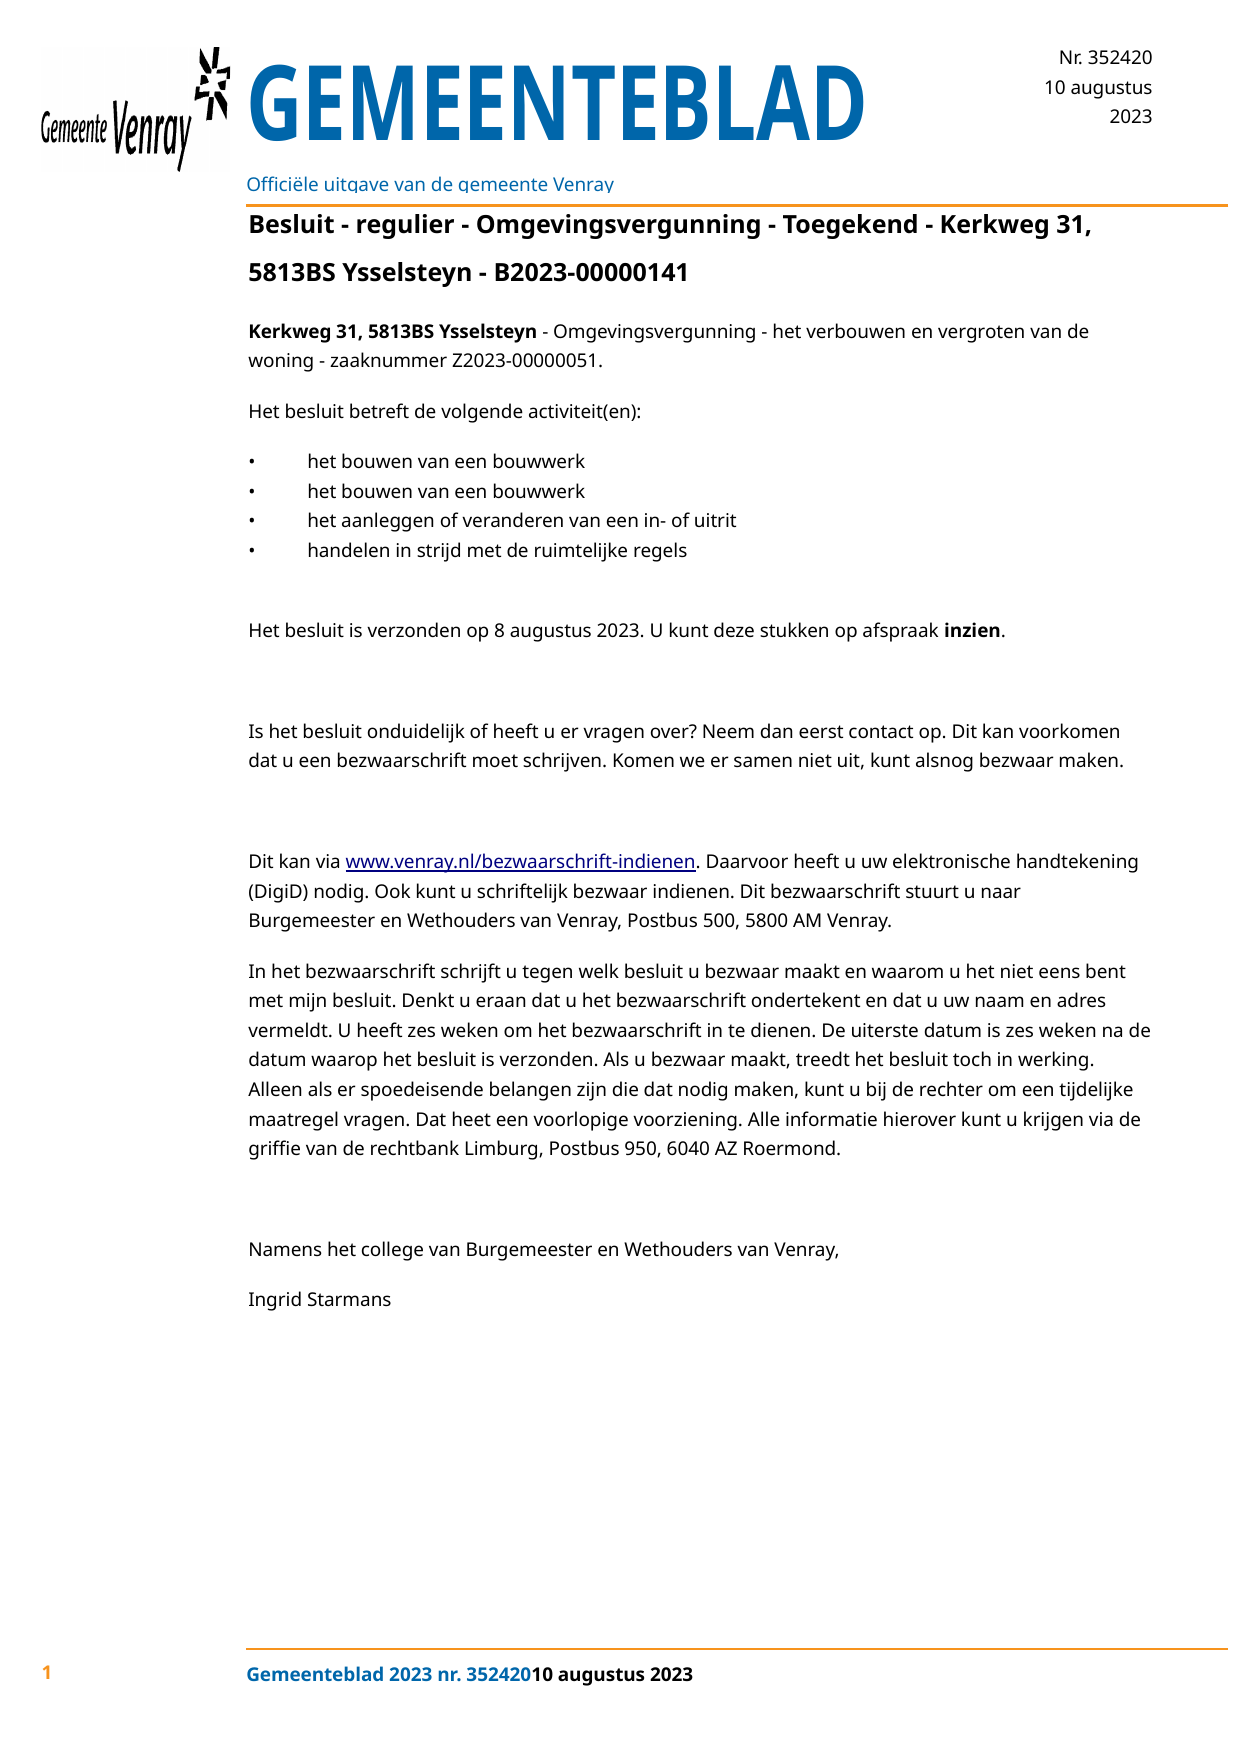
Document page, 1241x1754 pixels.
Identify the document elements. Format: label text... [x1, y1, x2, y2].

list handelen in strijd met de ruimtelijke regels [248, 537, 1152, 563]
text Kerkweg 31, 5813BS Ysselsteyn - Omgevingsvergunning - het verbouwen en vergroten van de woning - zaaknummer Z2023-00000051. [248, 318, 1152, 373]
text Namens het college van Burgemeester en Wethouders van Venray, [248, 1236, 1152, 1262]
text Het besluit betreft de volgende activiteit(en): [248, 398, 1152, 424]
text Is het besluit onduidelijk of heeft u er vragen over? Neem dan eerst contact op. Dit kan voorkomen dat u een bezwaarschrift moet schrijven. Komen we er samen niet uit, kunt alsnog bezwaar maken. [248, 718, 1152, 773]
text In het bezwaarschrift schrijft u tegen welk besluit u bezwaar maakt en waarom u het niet eens bent met mijn besluit. Denkt u eraan dat u het bezwaarschrift ondertekent en dat u uw naam en adres vermeldt. U heeft zes weken om het bezwaarschrift in te dienen. De uiterste datum is zes weken na de datum waarop het besluit is verzonden. Als u bezwaar maakt, treedt het besluit toch in werking. Alleen als er spoedeisende belangen zijn die dat nodig maken, kunt u bij de rechter om een tijdelijke maatregel vragen. Dat heet een voorlopige voorziening. Alle informatie hierover kunt u krijgen via de griffie van de rechtbank Limburg, Postbus 950, 6040 AZ Roermond. [248, 958, 1152, 1161]
text Dit kan via www.venray.nl/bezwaarschrift-indienen. Daarvoor heeft u uw elektronische handtekening (DigiD) nodig. Ook kunt u schriftelijk bezwaar indienen. Dit bezwaarschrift stuurt u naar Burgemeester en Wethouders van Venray, Postbus 500, 5800 AM Venray. [248, 848, 1152, 933]
list het bouwen van een bouwwerk [248, 478, 1152, 504]
text Het besluit is verzonden op 8 augustus 2023. U kunt deze stukken op afspraak inzien. [248, 617, 1152, 643]
list het aanleggen of veranderen van een in- of uitrit [248, 507, 1152, 533]
list het bouwen van een bouwwerk [248, 448, 1152, 474]
picture [41, 47, 231, 172]
text Ingrid Starmans [248, 1287, 1152, 1312]
text Besluit - regulier - Omgevingsvergunning - Toegekend - Kerkweg 31, 5813BS Ysselsteyn - B2023-00000141 [248, 207, 1152, 288]
